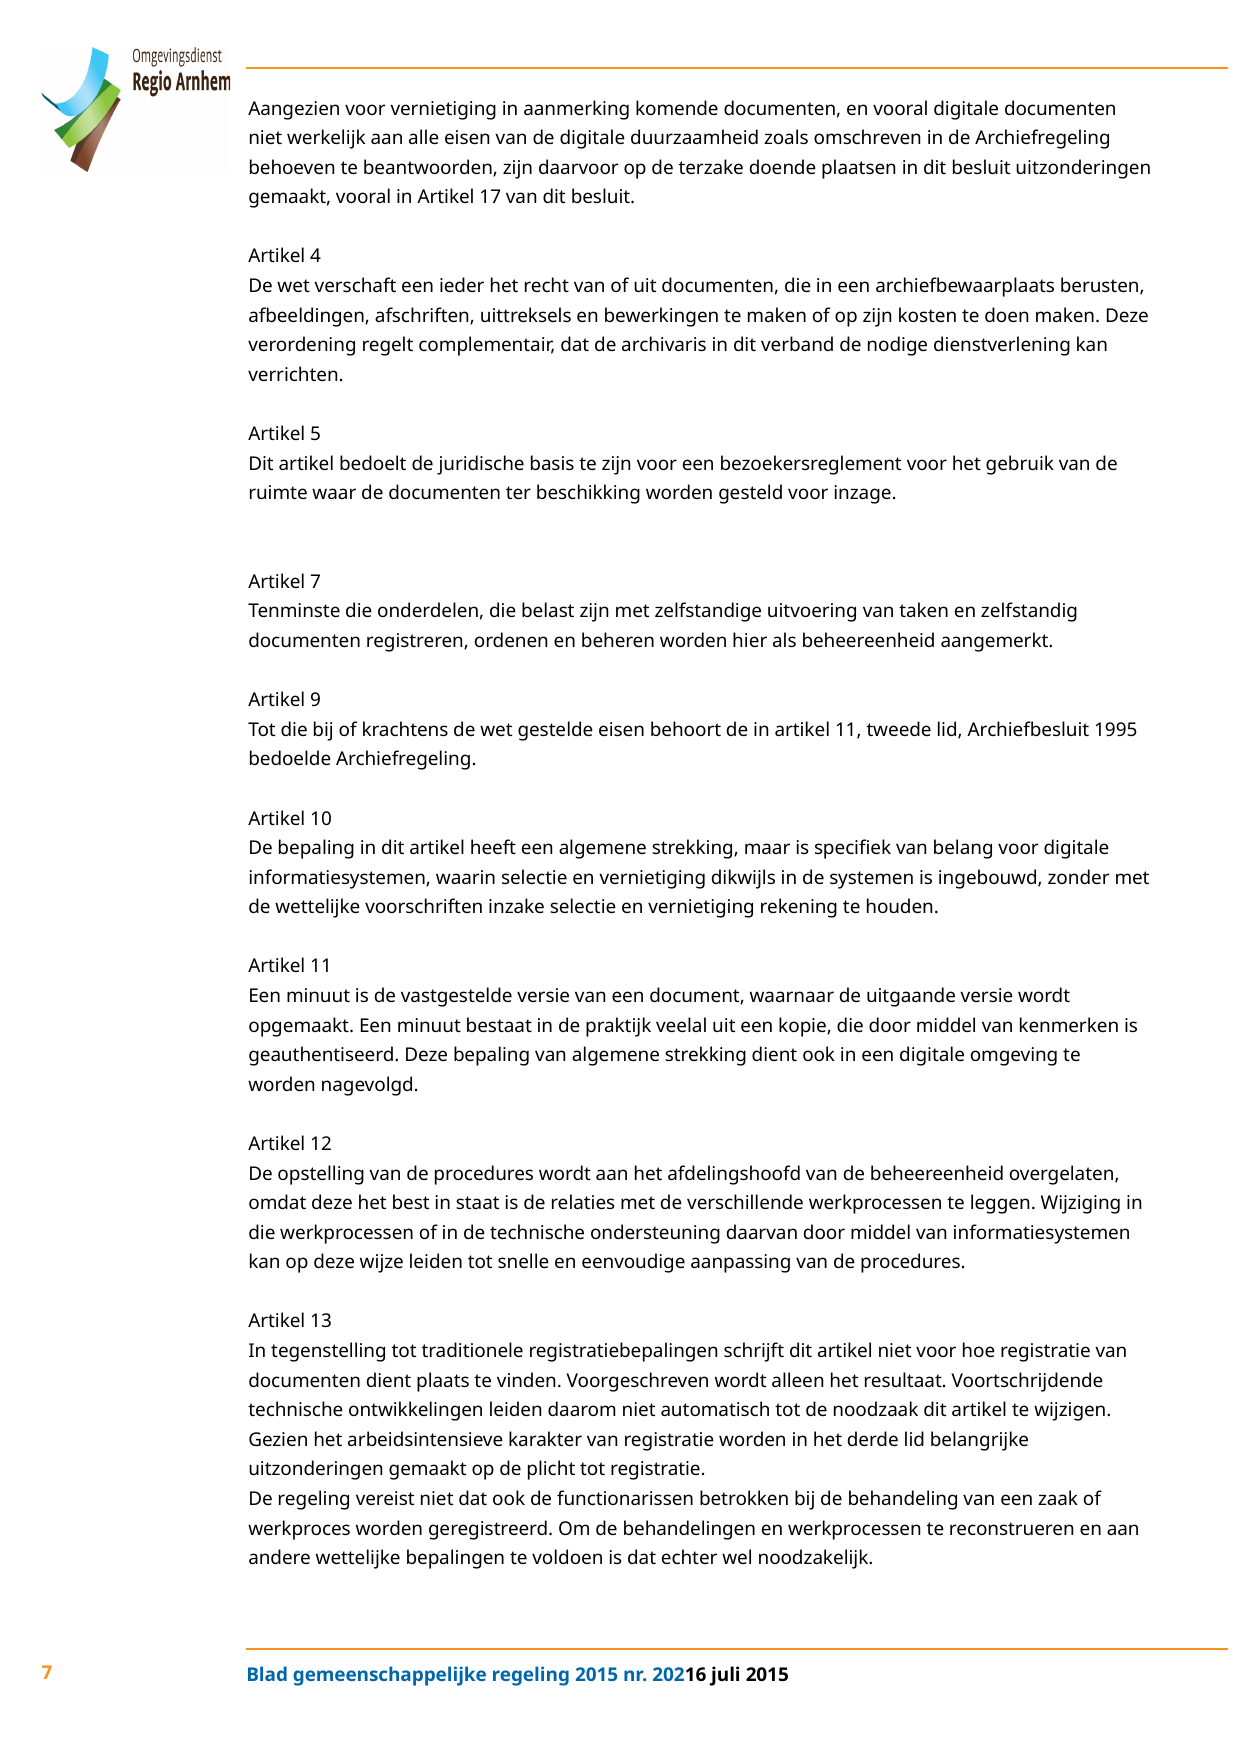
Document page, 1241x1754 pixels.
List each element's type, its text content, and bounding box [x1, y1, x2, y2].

text Dit artikel bedoelt de juridische basis te zijn voor een bezoekersreglement voor het gebruik van de ruimte waar de documenten ter beschikking worden gesteld voor inzage. [248, 450, 1152, 505]
text Aangezien voor vernietiging in aanmerking komende documenten, en vooral digitale documenten niet werkelijk aan alle eisen van de digitale duurzaamheid zoals omschreven in de Archiefregeling behoeven te beantwoorden, zijn daarvoor op de terzake doende plaatsen in dit besluit uitzonderingen gemaakt, vooral in Artikel 17 van dit besluit. [248, 95, 1152, 209]
text Artikel 4 [248, 243, 1152, 268]
text Tot die bij of krachtens de wet gestelde eisen behoort de in artikel 11, tweede lid, Archiefbesluit 1995 bedoelde Archiefregeling. [248, 716, 1152, 771]
text Artikel 9 [248, 686, 1152, 712]
text Artikel 13 [248, 1308, 1152, 1333]
text Artikel 12 [248, 1130, 1152, 1156]
text Artikel 11 [248, 953, 1152, 978]
text De regeling vereist niet dat ook de functionarissen betrokken bij de behandeling van een zaak of werkproces worden geregistreerd. Om de behandelingen en werkprocessen te reconstrueren en aan andere wettelijke bepalingen te voldoen is dat echter wel noodzakelijk. [248, 1485, 1152, 1570]
picture [41, 47, 231, 172]
text In tegenstelling tot traditionele registratiebepalingen schrijft dit artikel niet voor hoe registratie van documenten dient plaats te vinden. Voorgeschreven wordt alleen het resultaat. Voortschrijdende technische ontwikkelingen leiden daarom niet automatisch tot de noodzaak dit artikel te wijzigen. Gezien het arbeidsintensieve karakter van registratie worden in het derde lid belangrijke uitzonderingen gemaakt op de plicht tot registratie. [248, 1337, 1152, 1481]
text Artikel 7 [248, 568, 1152, 594]
text De opstelling van de procedures wordt aan het afdelingshoofd van de beheereenheid overgelaten, omdat deze het best in staat is de relaties met de verschillende werkprocessen te leggen. Wijziging in die werkprocessen of in de technische ondersteuning daarvan door middel van informatiesystemen kan op deze wijze leiden tot snelle en eenvoudige aanpassing van de procedures. [248, 1160, 1152, 1274]
text Artikel 10 [248, 805, 1152, 831]
text De wet verschaft een ieder het recht van of uit documenten, die in een archiefbewaarplaats berusten, afbeeldingen, afschriften, uittreksels en bewerkingen te maken of op zijn kosten te doen maken. Deze verordening regelt complementair, dat de archivaris in dit verband de nodige dienstverlening kan verrichten. [248, 272, 1152, 387]
text Een minuut is de vastgestelde versie van een document, waarnaar de uitgaande versie wordt opgemaakt. Een minuut bestaat in de praktijk veelal uit een kopie, die door middel van kenmerken is geauthentiseerd. Deze bepaling van algemene strekking dient ook in een digitale omgeving te worden nagevolgd. [248, 982, 1152, 1097]
text Tenminste die onderdelen, die belast zijn met zelfstandige uitvoering van taken en zelfstandig documenten registreren, ordenen en beheren worden hier als beheereenheid aangemerkt. [248, 598, 1152, 653]
text Artikel 5 [248, 420, 1152, 446]
text De bepaling in dit artikel heeft een algemene strekking, maar is specifiek van belang voor digitale informatiesystemen, waarin selectie en vernietiging dikwijls in de systemen is ingebouwd, zonder met de wettelijke voorschriften inzake selectie en vernietiging rekening te houden. [248, 834, 1152, 919]
